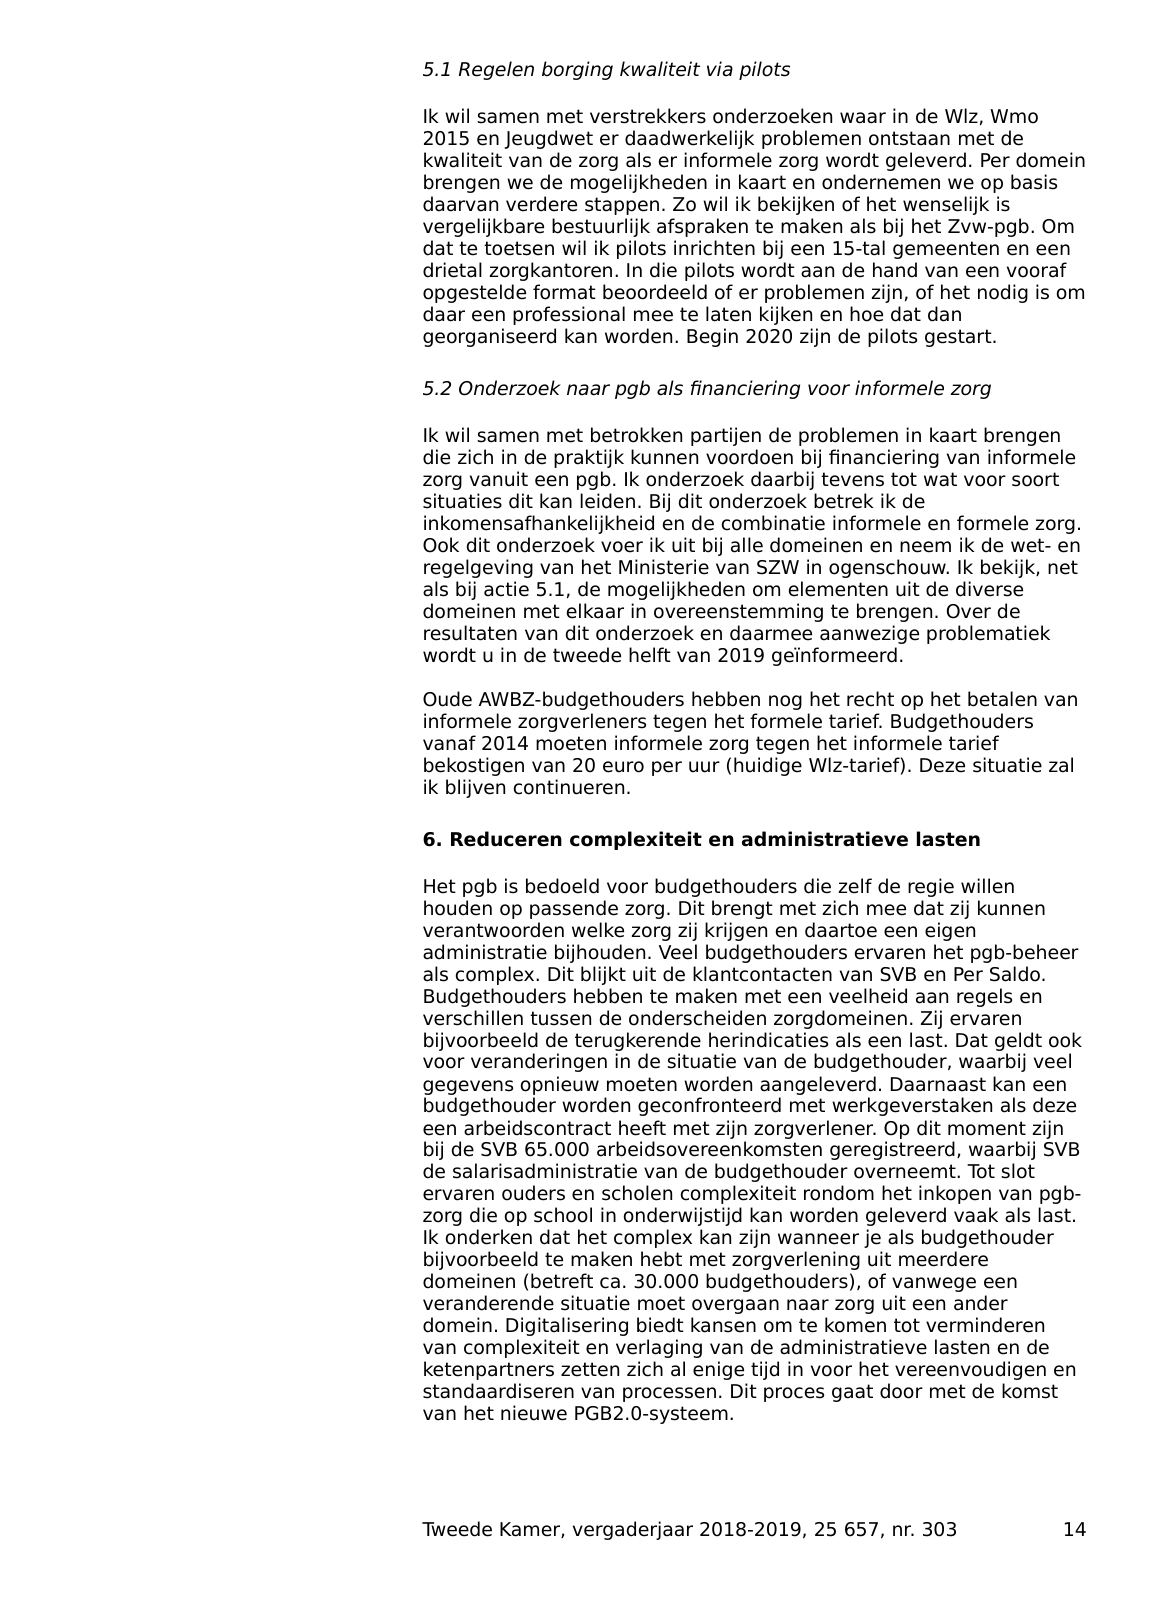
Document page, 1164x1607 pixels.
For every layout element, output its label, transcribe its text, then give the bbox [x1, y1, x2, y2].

text Ik wil samen met betrokken partijen de problemen in kaart brengen die zich in de praktijk kunnen voordoen bij financiering van informele zorg vanuit een pgb. Ik onderzoek daarbij tevens tot wat voor soort situaties dit kan leiden. Bij dit onderzoek betrek ik de inkomensafhankelijkheid en de combinatie informele en formele zorg. Ook dit onderzoek voer ik uit bij alle domeinen en neem ik de wet- en regelgeving van het Ministerie van SZW in ogenschouw. Ik bekijk, net als bij actie 5.1, de mogelijkheden om elementen uit de diverse domeinen met elkaar in overeenstemming te brengen. Over de resultaten van dit onderzoek en daarmee aanwezige problematiek wordt u in de tweede helft van 2019 geïnformeerd. [422, 425, 1087, 667]
text Ik onderken dat het complex kan zijn wanneer je als budgethouder bijvoorbeeld te maken hebt met zorgverlening uit meerdere domeinen (betreft ca. 30.000 budgethouders), of vanwege een veranderende situatie moet overgaan naar zorg uit een ander domein. Digitalisering biedt kansen om te komen tot verminderen van complexiteit en verlaging van de administratieve lasten en de ketenpartners zetten zich al enige tijd in voor het vereenvoudigen en standaardiseren van processen. Dit proces gaat door met de komst van het nieuwe PGB2.0-systeem. [422, 1227, 1087, 1425]
subtitle 5.2 Onderzoek naar pgb als financiering voor informele zorg [422, 378, 1087, 400]
text Het pgb is bedoeld voor budgethouders die zelf de regie willen houden op passende zorg. Dit brengt met zich mee dat zij kunnen verantwoorden welke zorg zij krijgen en daartoe een eigen administratie bijhouden. Veel budgethouders ervaren het pgb-beheer als complex. Dit blijkt uit de klantcontacten van SVB en Per Saldo. Budgethouders hebben te maken met een veelheid aan regels en verschillen tussen de onderscheiden zorgdomeinen. Zij ervaren bijvoorbeeld de terugkerende herindicaties als een last. Dat geldt ook voor veranderingen in de situatie van de budgethouder, waarbij veel gegevens opnieuw moeten worden aangeleverd. Daarnaast kan een budgethouder worden geconfronteerd met werkgeverstaken als deze een arbeidscontract heeft met zijn zorgverlener. Op dit moment zijn bij de SVB 65.000 arbeidsovereenkomsten geregistreerd, waarbij SVB de salarisadministratie van de budgethouder overneemt. Tot slot ervaren ouders en scholen complexiteit rondom het inkopen van pgb-zorg die op school in onderwijstijd kan worden geleverd vaak als last. [422, 876, 1087, 1227]
text Oude AWBZ-budgethouders hebben nog het recht op het betalen van informele zorgverleners tegen het formele tarief. Budgethouders vanaf 2014 moeten informele zorg tegen het informele tarief bekostigen van 20 euro per uur (huidige Wlz-tarief). Deze situatie zal ik blijven continueren. [422, 689, 1087, 799]
text Ik wil samen met verstrekkers onderzoeken waar in de Wlz, Wmo 2015 en Jeugdwet er daadwerkelijk problemen ontstaan met de kwaliteit van de zorg als er informele zorg wordt geleverd. Per domein brengen we de mogelijkheden in kaart en ondernemen we op basis daarvan verdere stappen. Zo wil ik bekijken of het wenselijk is vergelijkbare bestuurlijk afspraken te maken als bij het Zvw-pgb. Om dat te toetsen wil ik pilots inrichten bij een 15-tal gemeenten en een drietal zorgkantoren. In die pilots wordt aan de hand van een vooraf opgestelde format beoordeeld of er problemen zijn, of het nodig is om daar een professional mee te laten kijken en hoe dat dan georganiseerd kan worden. Begin 2020 zijn de pilots gestart. [422, 106, 1087, 348]
subtitle 6. Reduceren complexiteit en administratieve lasten [422, 829, 1087, 851]
subtitle 5.1 Regelen borging kwaliteit via pilots [422, 59, 1087, 81]
